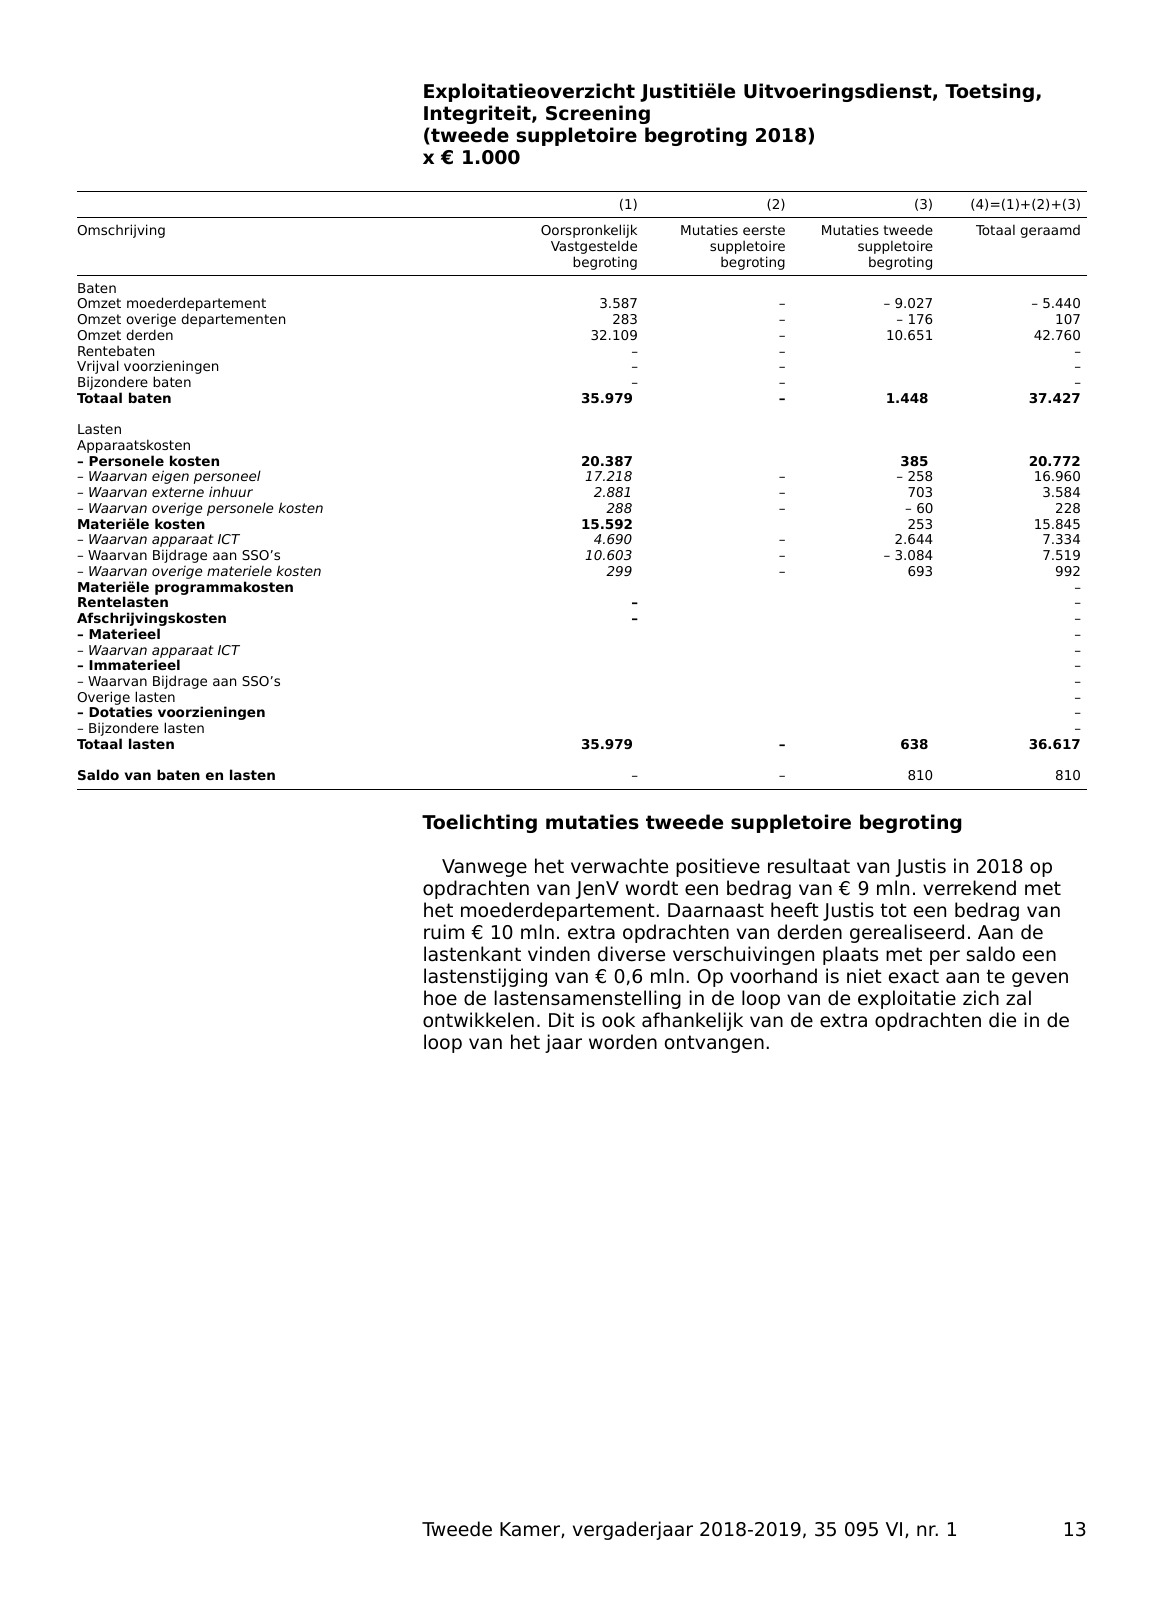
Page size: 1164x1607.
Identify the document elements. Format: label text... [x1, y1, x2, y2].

table_cell 15.592 [496, 516, 644, 532]
table_cell [939, 438, 1087, 453]
table_cell – [496, 768, 644, 788]
table_cell [939, 422, 1087, 438]
table_cell [791, 721, 939, 737]
table_cell 703 [791, 485, 939, 501]
table_cell – Bijzondere lasten [77, 721, 496, 737]
table_cell [644, 642, 791, 658]
table_cell – Waarvan overige personele kosten [77, 501, 496, 516]
table_cell 3.587 [496, 296, 644, 312]
table_cell – Waarvan externe inhuur [77, 485, 496, 501]
table_cell [791, 753, 939, 768]
table_cell – [496, 359, 644, 375]
table_cell – [939, 721, 1087, 737]
table_cell – [644, 548, 791, 564]
table_cell 42.760 [939, 328, 1087, 343]
table_cell Totaal geraamd [939, 218, 1087, 275]
table_cell – [644, 375, 791, 391]
table_cell [791, 422, 939, 438]
table_cell – [939, 359, 1087, 375]
table_header (3) [791, 192, 939, 217]
table_cell 35.979 [496, 391, 644, 406]
table_cell Overige lasten [77, 690, 496, 705]
table_cell – Waarvan overige materiele kosten [77, 564, 496, 579]
table_cell [496, 674, 644, 689]
table_cell [644, 705, 791, 721]
table_cell – Waarvan apparaat ICT [77, 642, 496, 658]
table_cell [791, 406, 939, 422]
table_header [77, 192, 496, 217]
table_cell [644, 276, 791, 296]
table_cell Materiële kosten [77, 516, 496, 532]
table_cell – Waarvan apparaat ICT [77, 532, 496, 548]
table_cell Totaal baten [77, 391, 496, 406]
table_cell – [939, 658, 1087, 674]
table_cell 37.427 [939, 391, 1087, 406]
table_cell [644, 721, 791, 737]
table_cell 36.617 [939, 737, 1087, 752]
table_cell – [939, 690, 1087, 705]
table_cell – Materieel [77, 627, 496, 642]
table_cell [791, 690, 939, 705]
table_cell – [496, 595, 644, 611]
table_cell [496, 690, 644, 705]
table_cell Materiële programmakosten [77, 579, 496, 595]
table_cell 10.603 [496, 548, 644, 564]
table_cell – [939, 642, 1087, 658]
table_cell [644, 690, 791, 705]
table_cell Omzet moederdepartement [77, 296, 496, 312]
table_cell [791, 579, 939, 595]
table_cell – 60 [791, 501, 939, 516]
text Vanwege het verwachte positieve resultaat van Justis in 2018 op opdrachten van JenV wordt een bedrag van € 9 mln. verrekend met het moederdepartement. Daarnaast heeft Justis tot een bedrag van ruim € 10 mln. extra opdrachten van derden gerealiseerd. Aan de lastenkant vinden diverse verschuivingen plaats met per saldo een lastenstijging van € 0,6 mln. Op voorhand is niet exact aan te geven hoe de lastensamenstelling in de loop van de exploitatie zich zal ontwikkelen. Dit is ook afhankelijk van de extra opdrachten die in de loop van het jaar worden ontvangen. [422, 856, 1087, 1054]
table_cell Rentelasten [77, 595, 496, 611]
table_cell [939, 276, 1087, 296]
table_cell [496, 438, 644, 453]
table_cell [644, 753, 791, 768]
table_header (4)=(1)+(2)+(3) [939, 192, 1087, 217]
table_cell [644, 438, 791, 453]
table_cell Omzet derden [77, 328, 496, 343]
table_cell 2.644 [791, 532, 939, 548]
table_cell [644, 674, 791, 689]
table_cell [791, 611, 939, 627]
table_cell 810 [939, 768, 1087, 788]
table_cell 35.979 [496, 737, 644, 752]
table_cell Baten [77, 276, 496, 296]
table_cell – [644, 768, 791, 788]
text x € 1.000 [422, 147, 1087, 169]
table_cell [791, 344, 939, 359]
table_cell Rentebaten [77, 344, 496, 359]
table_cell – Waarvan Bijdrage aan SSO’s [77, 548, 496, 564]
table_cell 253 [791, 516, 939, 532]
table_cell Mutaties eerste suppletoire begroting [644, 218, 791, 275]
table_cell 385 [791, 454, 939, 469]
table_cell [644, 406, 791, 422]
table_cell [644, 579, 791, 595]
table_cell – Personele kosten [77, 454, 496, 469]
table_cell – [644, 391, 791, 406]
text Exploitatieoverzicht Justitiële Uitvoeringsdienst, Toetsing, Integriteit, Screening [422, 81, 1087, 125]
table_cell Afschrijvingskosten [77, 611, 496, 627]
table_cell 10.651 [791, 328, 939, 343]
table_cell 1.448 [791, 391, 939, 406]
table_cell 4.690 [496, 532, 644, 548]
table_cell 810 [791, 768, 939, 788]
table_cell – [496, 375, 644, 391]
table_cell 15.845 [939, 516, 1087, 532]
table_cell Vrijval voorzieningen [77, 359, 496, 375]
table_cell [496, 406, 644, 422]
table_cell 283 [496, 312, 644, 328]
table_cell – 3.084 [791, 548, 939, 564]
table_cell – [644, 485, 791, 501]
table_cell [939, 406, 1087, 422]
table_cell [644, 454, 791, 469]
table_cell – [644, 312, 791, 328]
table_cell – [644, 359, 791, 375]
table_cell [644, 611, 791, 627]
table_cell – [644, 564, 791, 579]
table_cell – [939, 611, 1087, 627]
table_cell [644, 516, 791, 532]
table_cell – Dotaties voorzieningen [77, 705, 496, 721]
table_cell [77, 406, 496, 422]
table_cell [496, 276, 644, 296]
table_cell [791, 438, 939, 453]
table_cell – [496, 611, 644, 627]
table_cell – [939, 344, 1087, 359]
table_cell – [644, 469, 791, 485]
table_cell [496, 721, 644, 737]
table_header (1) [496, 192, 644, 217]
table_cell 2.881 [496, 485, 644, 501]
table_cell – [644, 532, 791, 548]
table_cell – 9.027 [791, 296, 939, 312]
table_cell 288 [496, 501, 644, 516]
table_cell [496, 705, 644, 721]
table_cell [791, 674, 939, 689]
table_cell – [644, 296, 791, 312]
table_cell – [644, 737, 791, 752]
table_cell – [939, 595, 1087, 611]
table_cell 107 [939, 312, 1087, 328]
table_cell Omzet overige departementen [77, 312, 496, 328]
table_cell 228 [939, 501, 1087, 516]
table_cell – [496, 344, 644, 359]
table_cell – [939, 375, 1087, 391]
table_cell Oorspronkelijk Vastgestelde begroting [496, 218, 644, 275]
table_cell 638 [791, 737, 939, 752]
table_header (2) [644, 192, 791, 217]
table_cell [496, 579, 644, 595]
table_cell [791, 359, 939, 375]
table_cell [77, 753, 496, 768]
table_cell [644, 422, 791, 438]
table_cell – [644, 344, 791, 359]
table_cell – 5.440 [939, 296, 1087, 312]
table_cell – [644, 328, 791, 343]
table_cell [644, 658, 791, 674]
table_cell 3.584 [939, 485, 1087, 501]
table_cell 20.387 [496, 454, 644, 469]
table_cell Omschrijving [77, 218, 496, 275]
table_cell Apparaatskosten [77, 438, 496, 453]
table_cell – Immaterieel [77, 658, 496, 674]
table_cell 693 [791, 564, 939, 579]
table_cell 992 [939, 564, 1087, 579]
table_cell Totaal lasten [77, 737, 496, 752]
table_cell Saldo van baten en lasten [77, 768, 496, 788]
table_cell [791, 705, 939, 721]
table_cell 20.772 [939, 454, 1087, 469]
text (tweede suppletoire begroting 2018) [422, 125, 1087, 147]
table_cell [644, 627, 791, 642]
table_cell [644, 595, 791, 611]
table_cell – Waarvan eigen personeel [77, 469, 496, 485]
table_cell – 258 [791, 469, 939, 485]
table_cell Mutaties tweede suppletoire begroting [791, 218, 939, 275]
table_cell [496, 753, 644, 768]
table_cell 17.218 [496, 469, 644, 485]
table_cell [791, 627, 939, 642]
table_cell – 176 [791, 312, 939, 328]
subtitle Toelichting mutaties tweede suppletoire begroting [422, 812, 1087, 834]
table_cell – [939, 674, 1087, 689]
table_cell Bijzondere baten [77, 375, 496, 391]
table_cell – Waarvan Bijdrage aan SSO’s [77, 674, 496, 689]
table_cell 7.334 [939, 532, 1087, 548]
table_cell 7.519 [939, 548, 1087, 564]
table_cell – [939, 627, 1087, 642]
table_cell – [939, 705, 1087, 721]
table_cell [939, 753, 1087, 768]
table_cell [791, 276, 939, 296]
table_cell [496, 422, 644, 438]
table_cell [791, 642, 939, 658]
table_cell [791, 595, 939, 611]
table_cell 16.960 [939, 469, 1087, 485]
table_cell Lasten [77, 422, 496, 438]
table_cell – [644, 501, 791, 516]
table_cell 299 [496, 564, 644, 579]
table_cell 32.109 [496, 328, 644, 343]
table_cell [791, 658, 939, 674]
table_cell [496, 627, 644, 642]
table_cell [496, 642, 644, 658]
table_cell [496, 658, 644, 674]
table_cell – [939, 579, 1087, 595]
table_cell [791, 375, 939, 391]
